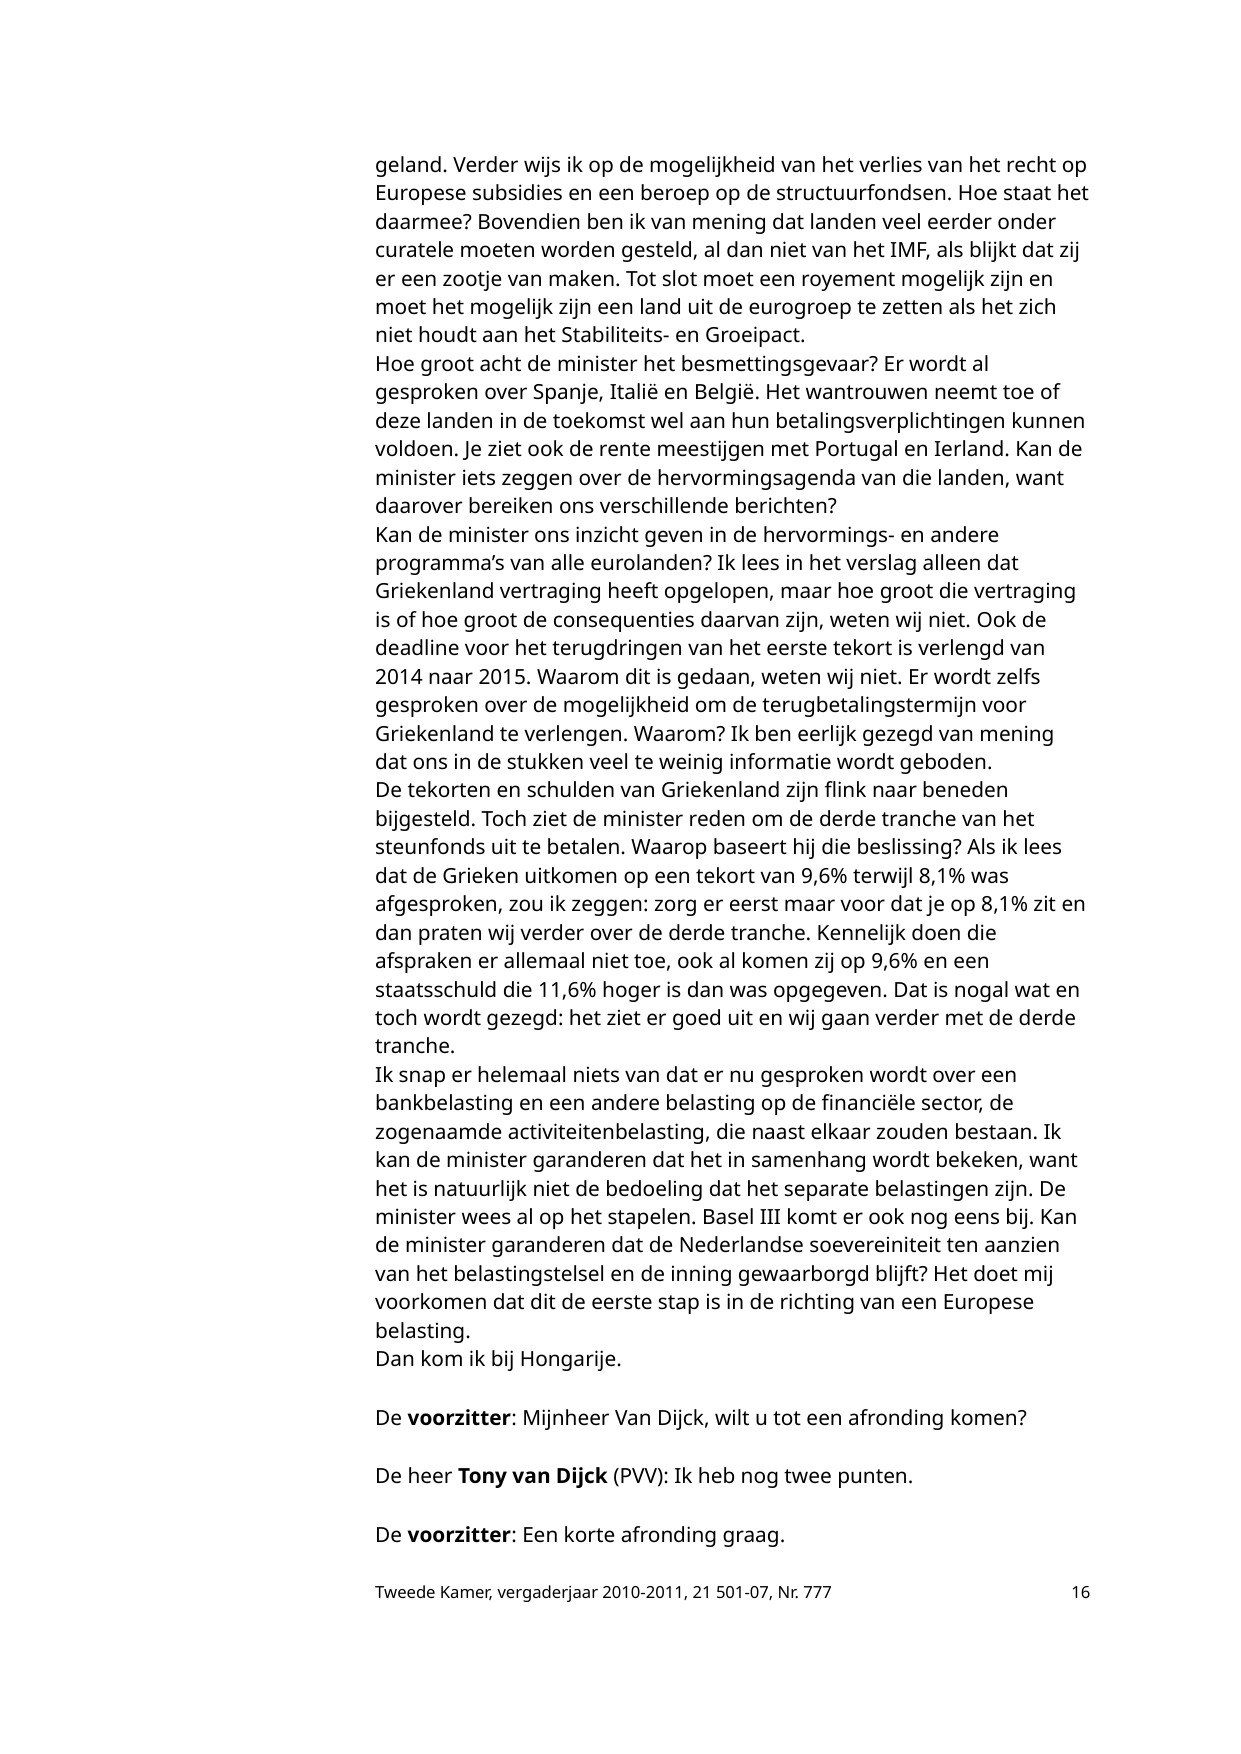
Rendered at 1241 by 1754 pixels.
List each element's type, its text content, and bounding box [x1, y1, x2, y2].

text Kan de minister ons inzicht geven in de hervormings- en andere programma’s van alle eurolanden? Ik lees in het verslag alleen dat Griekenland vertraging heeft opgelopen, maar hoe groot die vertraging is of hoe groot de consequenties daarvan zijn, weten wij niet. Ook de deadline voor het terugdringen van het eerste tekort is verlengd van 2014 naar 2015. Waarom dit is gedaan, weten wij niet. Er wordt zelfs gesproken over de mogelijkheid om de terugbetalingstermijn voor Griekenland te verlengen. Waarom? Ik ben eerlijk gezegd van mening dat ons in de stukken veel te weinig informatie wordt geboden. [375, 520, 1090, 776]
text Hoe groot acht de minister het besmettingsgevaar? Er wordt al gesproken over Spanje, Italië en België. Het wantrouwen neemt toe of deze landen in de toekomst wel aan hun betalingsverplichtingen kunnen voldoen. Je ziet ook de rente meestijgen met Portugal en Ierland. Kan de minister iets zeggen over de hervormingsagenda van die landen, want daarover bereiken ons verschillende berichten? [375, 349, 1090, 520]
text Ik snap er helemaal niets van dat er nu gesproken wordt over een bankbelasting en een andere belasting op de financiële sector, de zogenaamde activiteitenbelasting, die naast elkaar zouden bestaan. Ik kan de minister garanderen dat het in samenhang wordt bekeken, want het is natuurlijk niet de bedoeling dat het separate belastingen zijn. De minister wees al op het stapelen. Basel III komt er ook nog eens bij. Kan de minister garanderen dat de Nederlandse soevereiniteit ten aanzien van het belastingstelsel en de inning gewaarborgd blijft? Het doet mij voorkomen dat dit de eerste stap is in de richting van een Europese belasting. [375, 1060, 1090, 1344]
text Dan kom ik bij Hongarije. [375, 1344, 1090, 1373]
text De voorzitter: Mijnheer Van Dijck, wilt u tot een afronding komen? [375, 1403, 1090, 1431]
text De voorzitter: Een korte afronding graag. [375, 1520, 1090, 1548]
text De tekorten en schulden van Griekenland zijn flink naar beneden bijgesteld. Toch ziet de minister reden om de derde tranche van het steunfonds uit te betalen. Waarop baseert hij die beslissing? Als ik lees dat de Grieken uitkomen op een tekort van 9,6% terwijl 8,1% was afgesproken, zou ik zeggen: zorg er eerst maar voor dat je op 8,1% zit en dan praten wij verder over de derde tranche. Kennelijk doen die afspraken er allemaal niet toe, ook al komen zij op 9,6% en een staatsschuld die 11,6% hoger is dan was opgegeven. Dat is nogal wat en toch wordt gezegd: het ziet er goed uit en wij gaan verder met de derde tranche. [375, 776, 1090, 1060]
text geland. Verder wijs ik op de mogelijkheid van het verlies van het recht op Europese subsidies en een beroep op de structuurfondsen. Hoe staat het daarmee? Bovendien ben ik van mening dat landen veel eerder onder curatele moeten worden gesteld, al dan niet van het IMF, als blijkt dat zij er een zootje van maken. Tot slot moet een royement mogelijk zijn en moet het mogelijk zijn een land uit de eurogroep te zetten als het zich niet houdt aan het Stabiliteits- en Groeipact. [375, 150, 1090, 349]
text De heer Tony van Dijck (PVV): Ik heb nog twee punten. [375, 1461, 1090, 1490]
